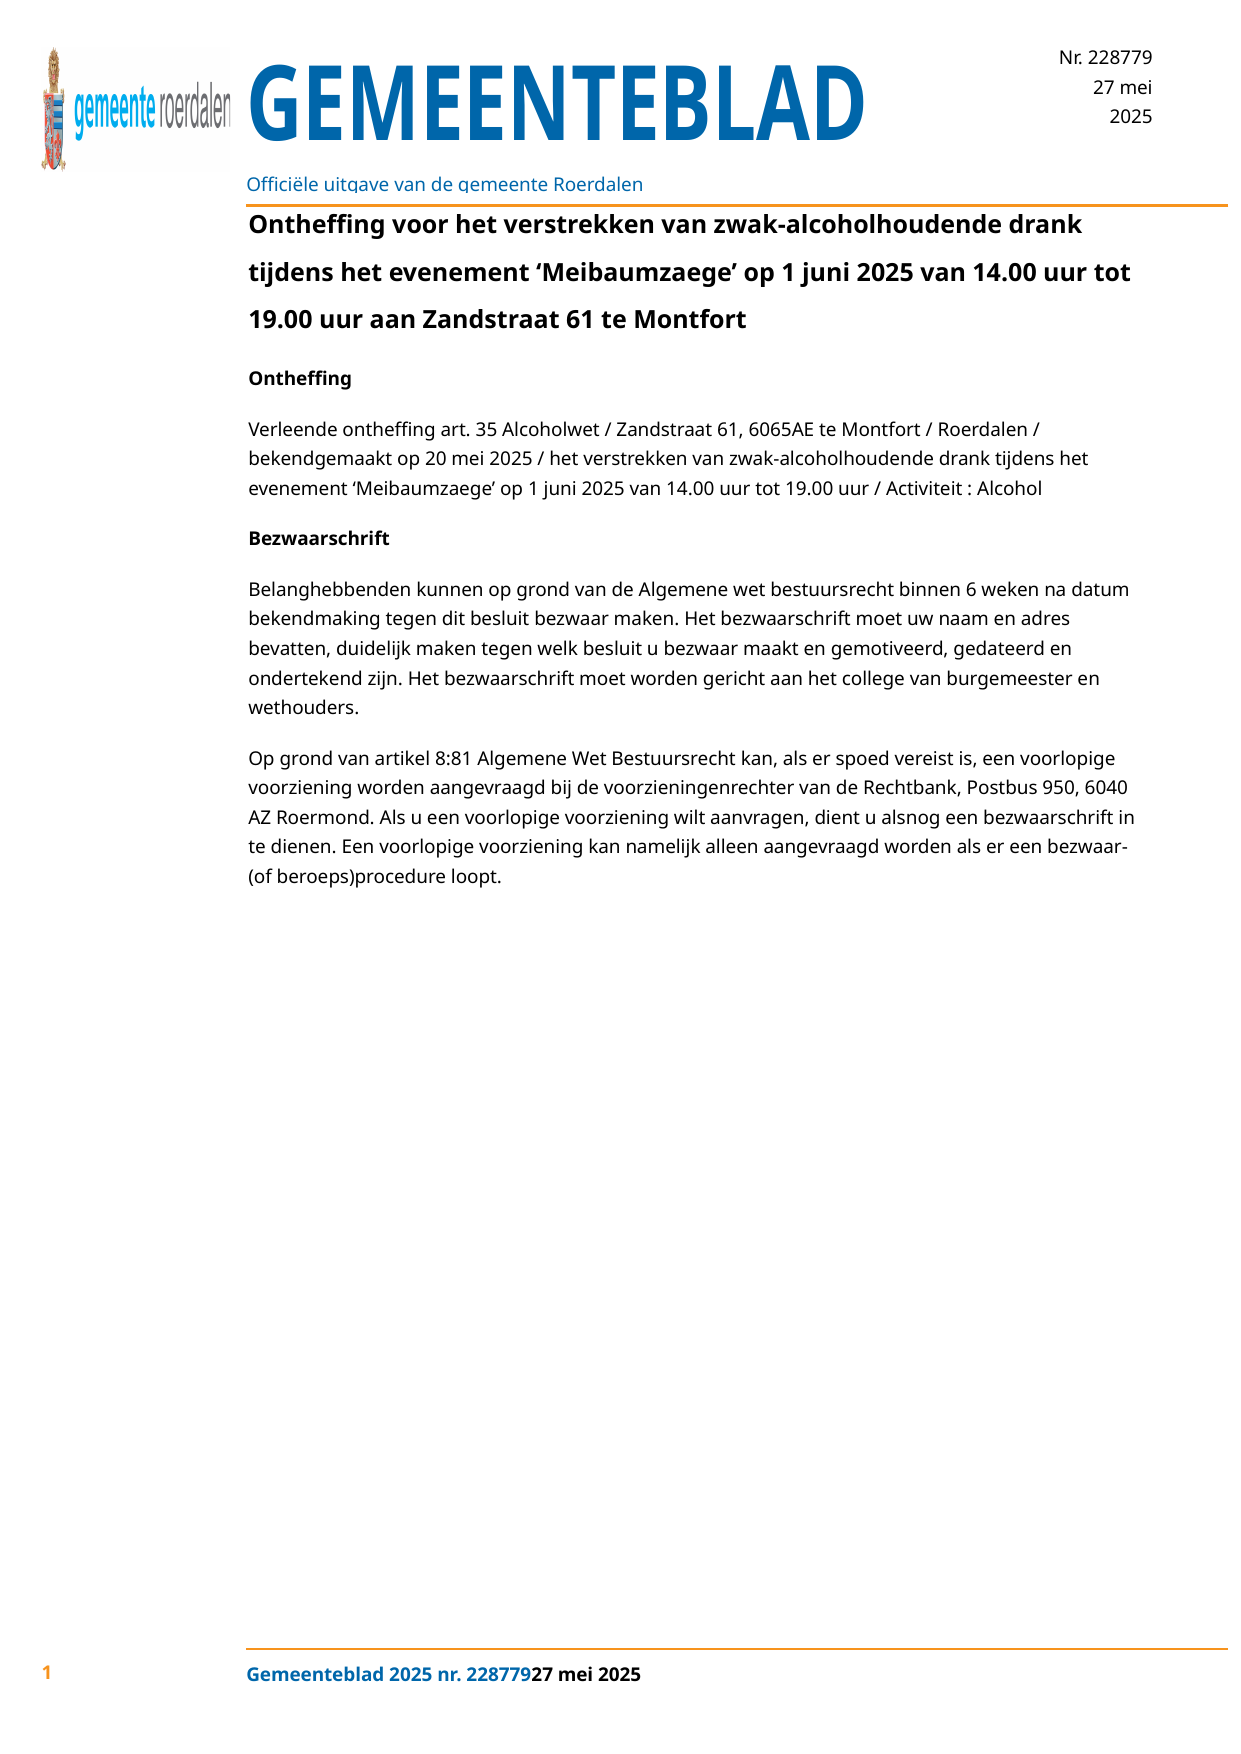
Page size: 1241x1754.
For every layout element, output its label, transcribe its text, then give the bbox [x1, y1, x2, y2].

text Op grond van artikel 8:81 Algemene Wet Bestuursrecht kan, als er spoed vereist is, een voorlopige voorziening worden aangevraagd bij de voorzieningenrechter van de Rechtbank, Postbus 950, 6040 AZ Roermond. Als u een voorlopige voorziening wilt aanvragen, dient u alsnog een bezwaarschrift in te dienen. Een voorlopige voorziening kan namelijk alleen aangevraagd worden als er een bezwaar- (of beroeps)procedure loopt. [248, 745, 1152, 889]
text Belanghebbenden kunnen op grond van de Algemene wet bestuursrecht binnen 6 weken na datum bekendmaking tegen dit besluit bezwaar maken. Het bezwaarschrift moet uw naam en adres bevatten, duidelijk maken tegen welk besluit u bezwaar maakt en gemotiveerd, gedateerd en ondertekend zijn. Het bezwaarschrift moet worden gericht aan het college van burgemeester en wethouders. [248, 576, 1152, 720]
picture [41, 47, 231, 172]
text Ontheffing [248, 366, 1152, 391]
text Verleende ontheffing art. 35 Alcoholwet / Zandstraat 61, 6065AE te Montfort / Roerdalen / bekendgemaakt op 20 mei 2025 / het verstrekken van zwak-alcoholhoudende drank tijdens het evenement ‘Meibaumzaege’ op 1 juni 2025 van 14.00 uur tot 19.00 uur / Activiteit : Alcohol [248, 416, 1152, 501]
text Bezwaarschrift [248, 526, 1152, 551]
text Ontheffing voor het verstrekken van zwak-alcoholhoudende drank tijdens het evenement ‘Meibaumzaege’ op 1 juni 2025 van 14.00 uur tot 19.00 uur aan Zandstraat 61 te Montfort [248, 207, 1152, 336]
